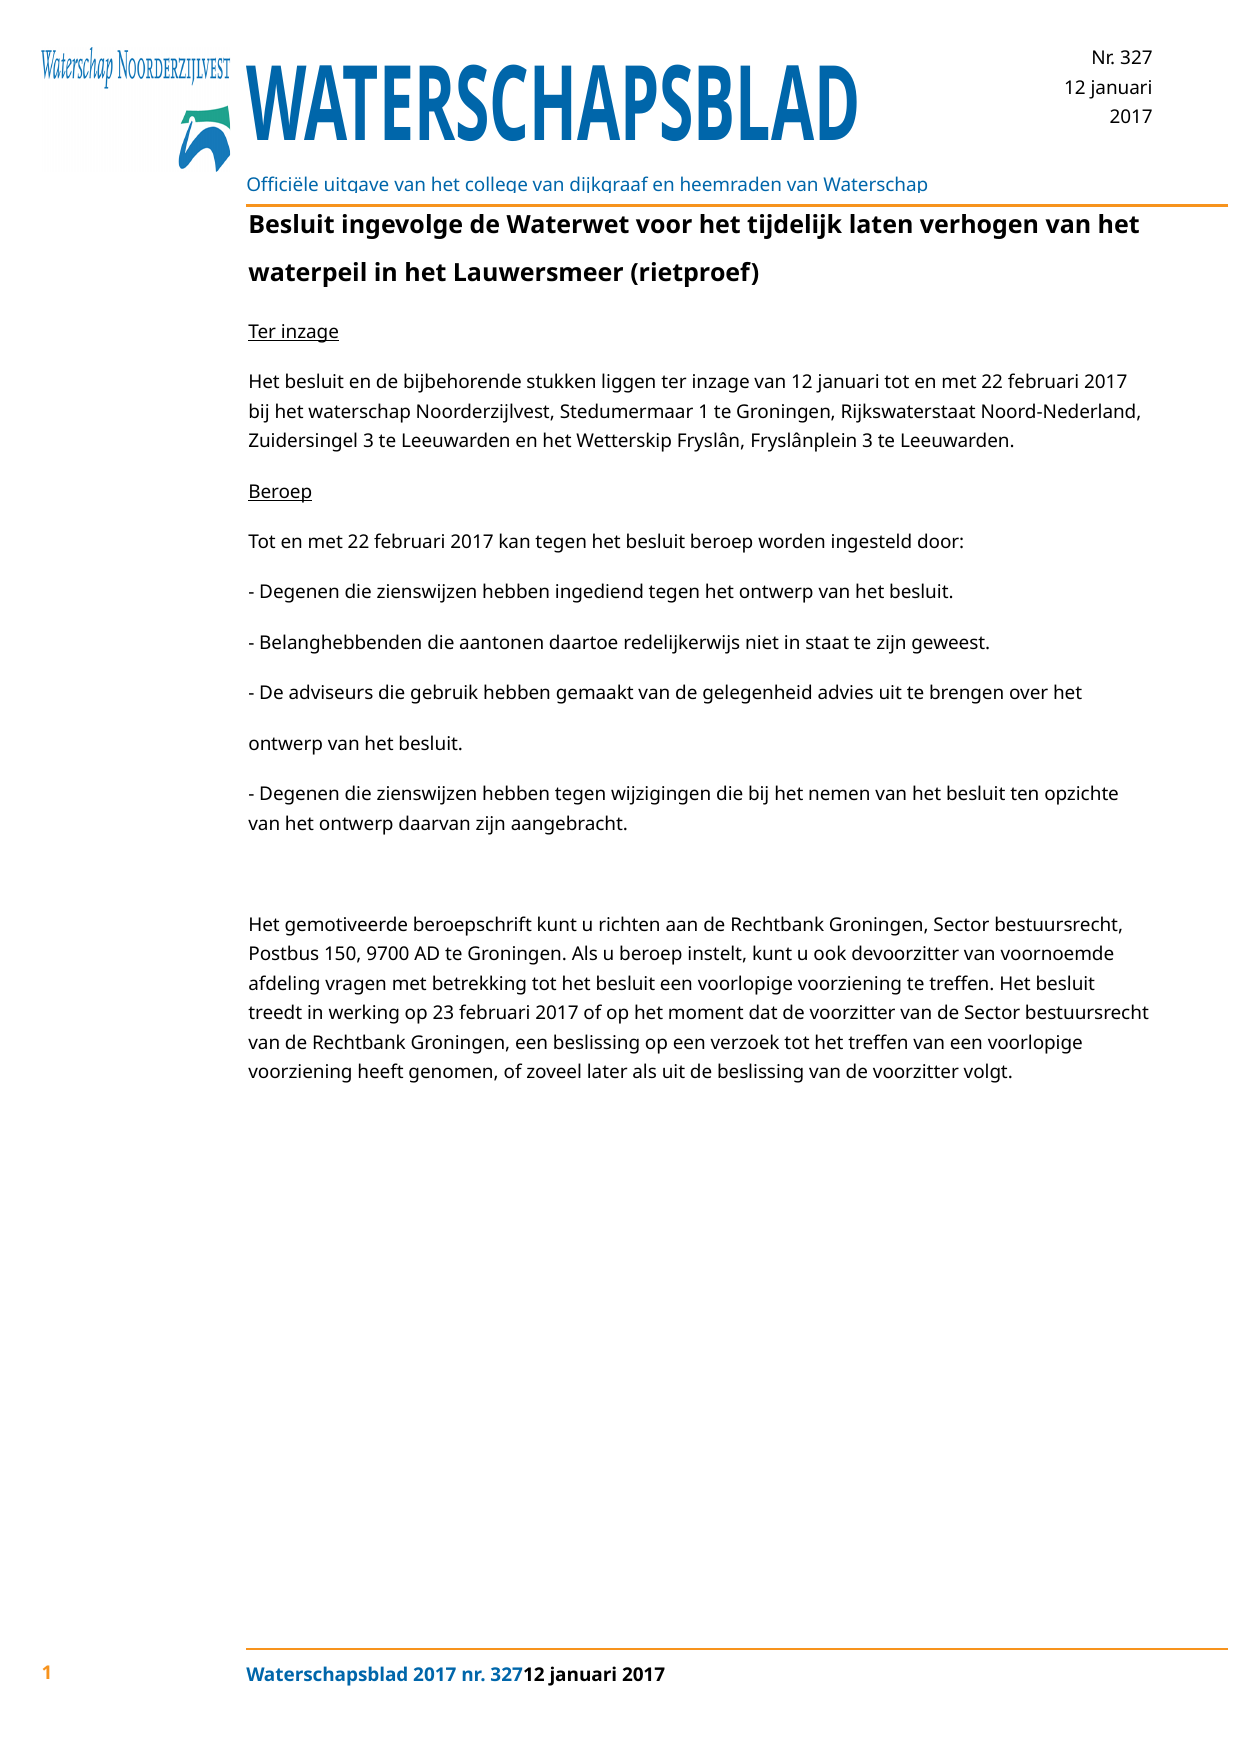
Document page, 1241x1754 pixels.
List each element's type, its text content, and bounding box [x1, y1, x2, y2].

text ontwerp van het besluit. [248, 730, 1152, 756]
text Het besluit en de bijbehorende stukken liggen ter inzage van 12 januari tot en met 22 februari 2017 bij het waterschap Noorderzijlvest, Stedumermaar 1 te Groningen, Rijkswaterstaat Noord-Nederland, Zuidersingel 3 te Leeuwarden en het Wetterskip Fryslân, Fryslânplein 3 te Leeuwarden. [248, 368, 1152, 453]
text Besluit ingevolge de Waterwet voor het tijdelijk laten verhogen van het waterpeil in het Lauwersmeer (rietproef) [248, 207, 1152, 288]
text Tot en met 22 februari 2017 kan tegen het besluit beroep worden ingesteld door: [248, 528, 1152, 554]
text Ter inzage [248, 318, 1152, 344]
text Beroep [248, 478, 1152, 504]
picture [41, 47, 231, 172]
text - Degenen die zienswijzen hebben tegen wijzigingen die bij het nemen van het besluit ten opzichte van het ontwerp daarvan zijn aangebracht. [248, 780, 1152, 836]
text Het gemotiveerde beroepschrift kunt u richten aan de Rechtbank Groningen, Sector bestuursrecht, Postbus 150, 9700 AD te Groningen. Als u beroep instelt, kunt u ook devoorzitter van voornoemde afdeling vragen met betrekking tot het besluit een voorlopige voorziening te treffen. Het besluit treedt in werking op 23 februari 2017 of op het moment dat de voorzitter van de Sector bestuursrecht van de Rechtbank Groningen, een beslissing op een verzoek tot het treffen van een voorlopige voorziening heeft genomen, of zoveel later als uit de beslissing van de voorzitter volgt. [248, 911, 1152, 1084]
text - Degenen die zienswijzen hebben ingediend tegen het ontwerp van het besluit. [248, 579, 1152, 604]
text - De adviseurs die gebruik hebben gemaakt van de gelegenheid advies uit te brengen over het [248, 679, 1152, 705]
text - Belanghebbenden die aantonen daartoe redelijkerwijs niet in staat te zijn geweest. [248, 629, 1152, 655]
